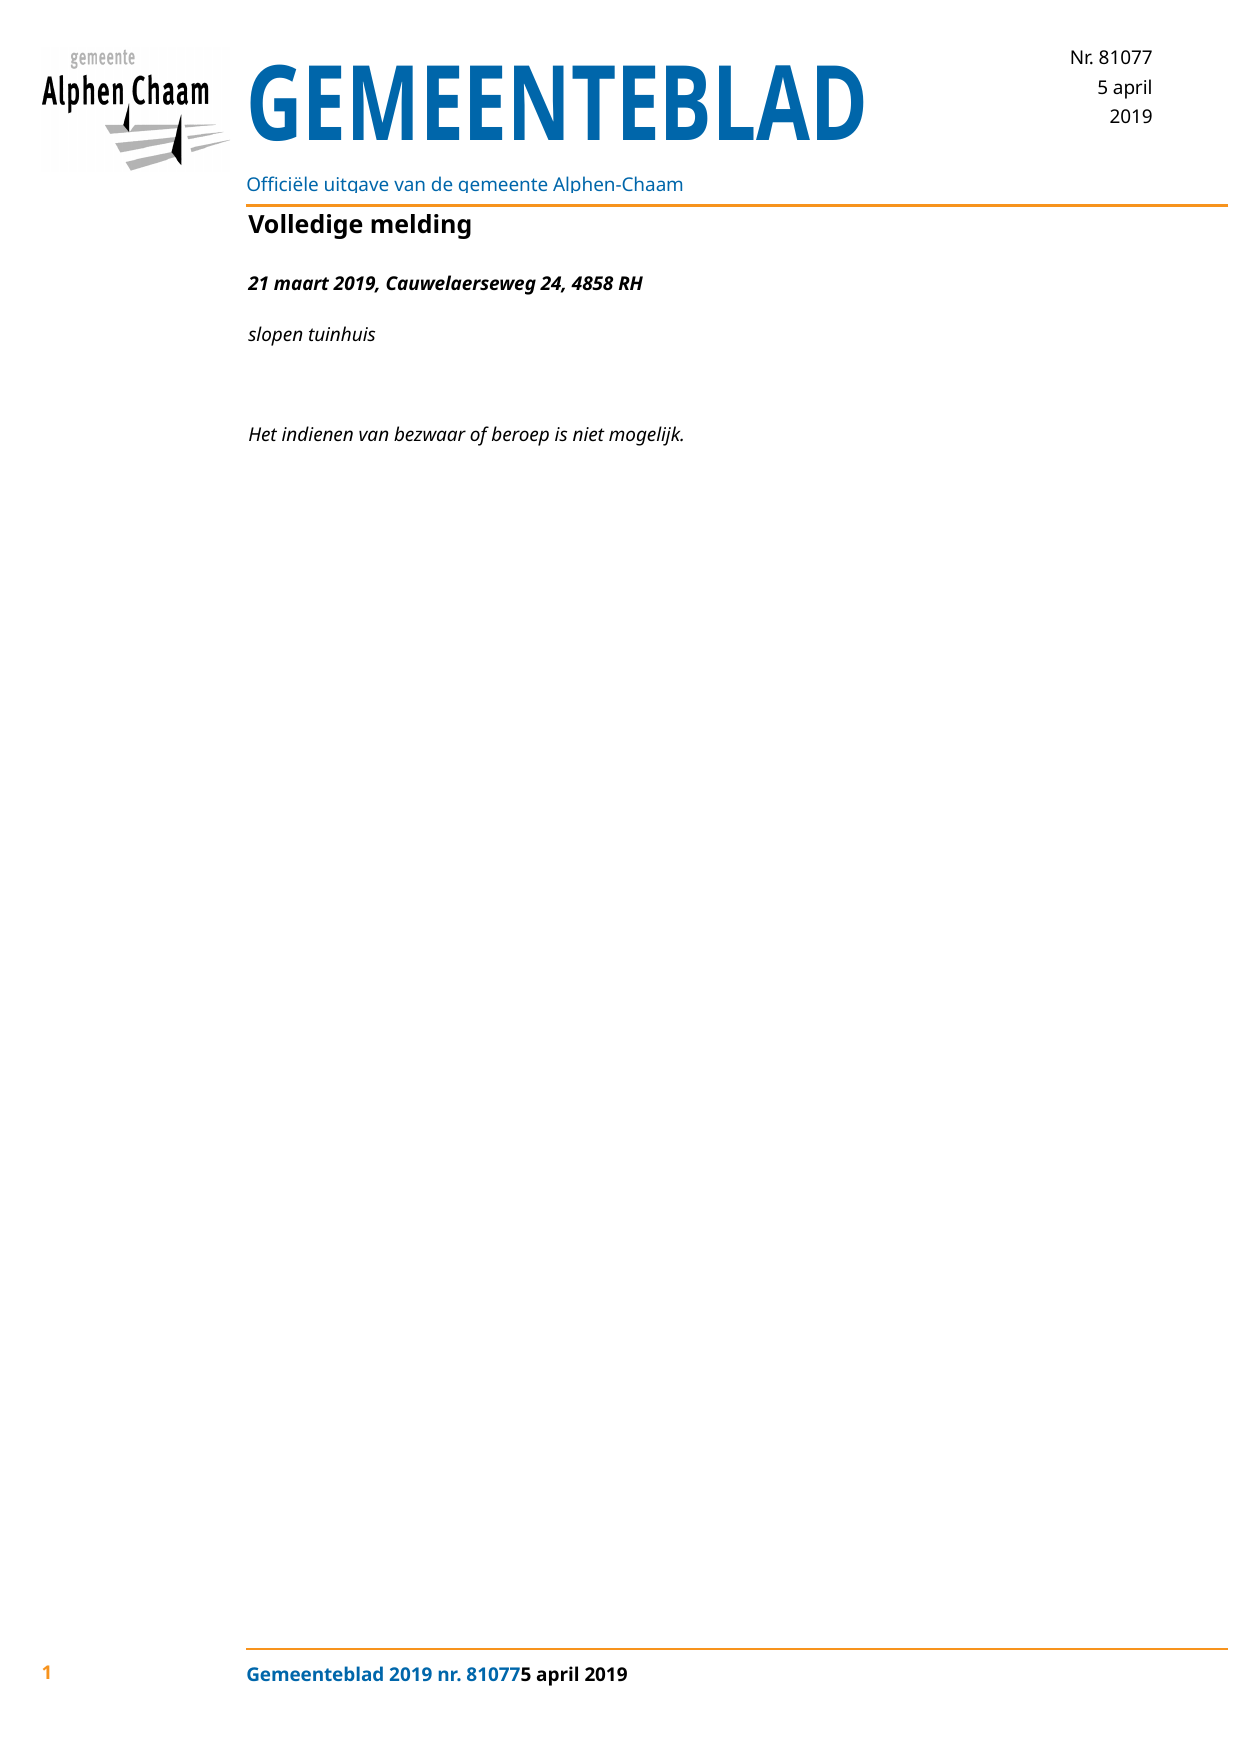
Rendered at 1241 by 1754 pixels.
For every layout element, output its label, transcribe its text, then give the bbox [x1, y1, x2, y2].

text slopen tuinhuis [248, 321, 1152, 346]
text 21 maart 2019, Cauwelaerseweg 24, 4858 RH [248, 270, 1152, 296]
text Volledige melding [248, 207, 1152, 241]
text Het indienen van bezwaar of beroep is niet mogelijk. [248, 422, 1152, 447]
picture [41, 47, 231, 172]
